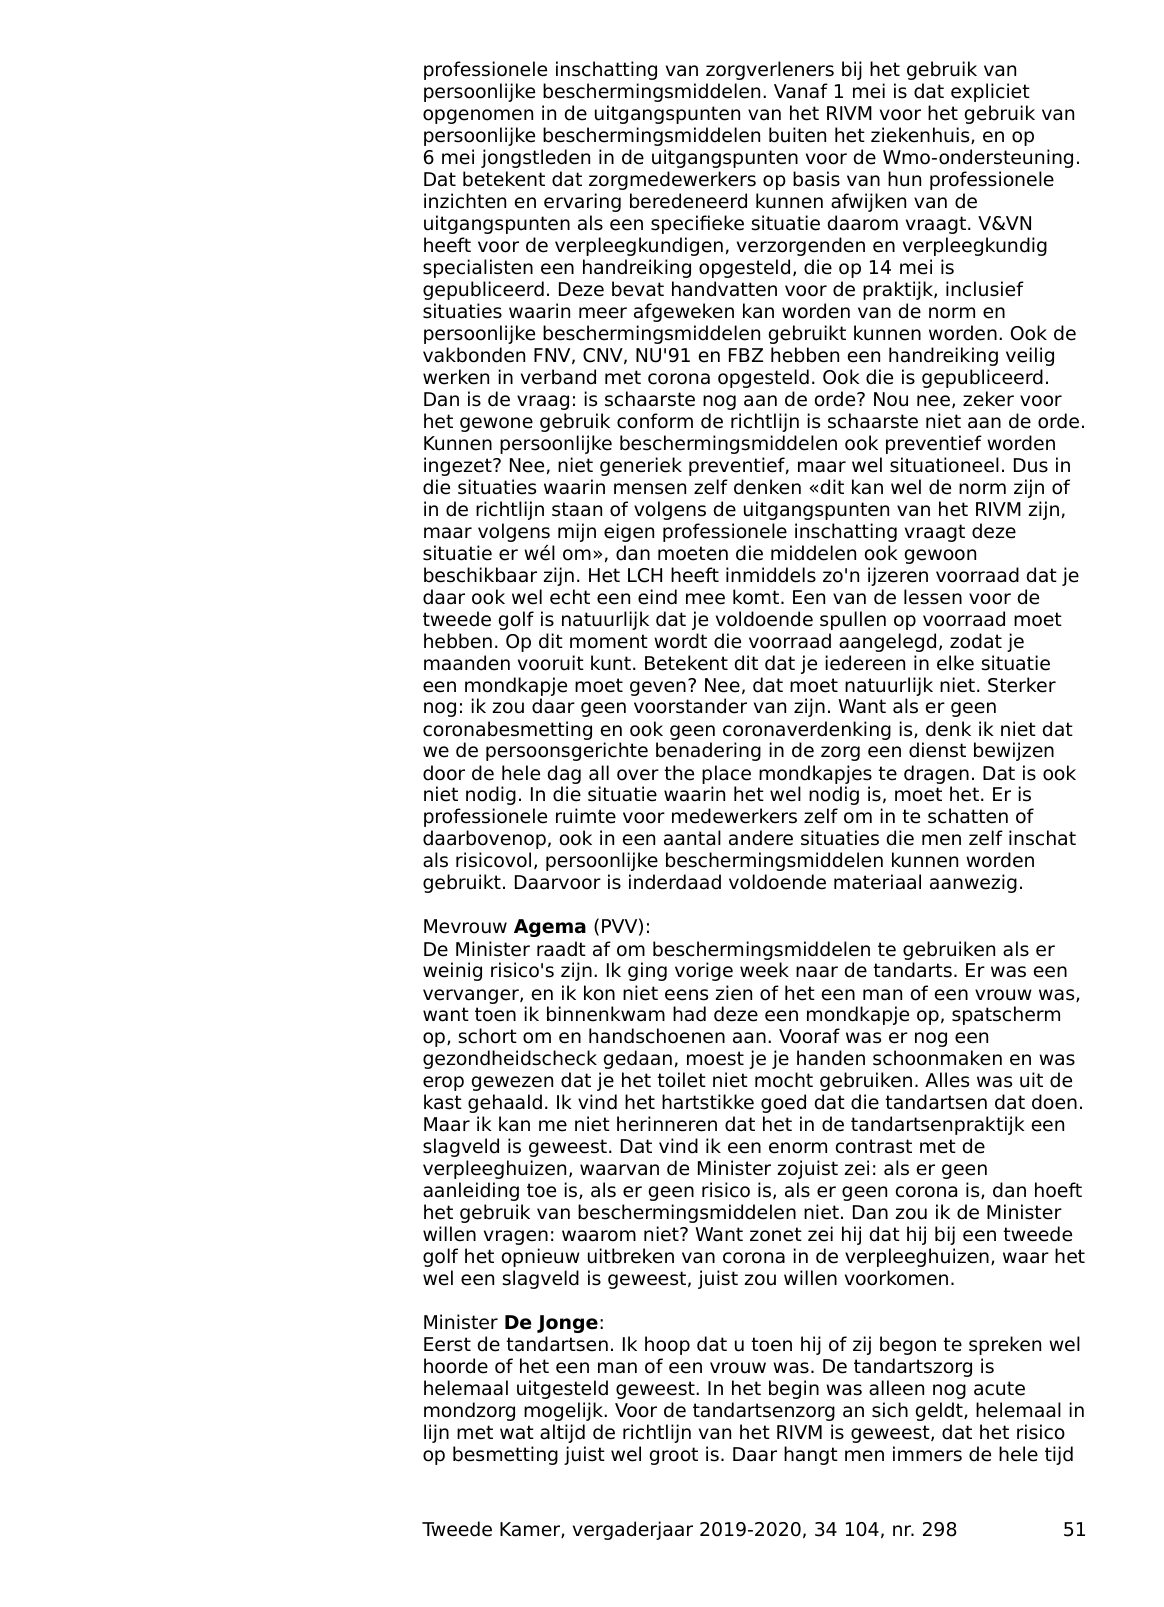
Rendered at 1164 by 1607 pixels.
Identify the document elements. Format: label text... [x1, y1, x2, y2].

text professionele inschatting van zorgverleners bij het gebruik van persoonlijke beschermingsmiddelen. Vanaf 1 mei is dat expliciet opgenomen in de uitgangspunten van het RIVM voor het gebruik van persoonlijke beschermingsmiddelen buiten het ziekenhuis, en op 6 mei jongstleden in de uitgangspunten voor de Wmo-ondersteuning. Dat betekent dat zorgmedewerkers op basis van hun professionele inzichten en ervaring beredeneerd kunnen afwijken van de uitgangspunten als een specifieke situatie daarom vraagt. V&VN heeft voor de verpleegkundigen, verzorgenden en verpleegkundig specialisten een handreiking opgesteld, die op 14 mei is gepubliceerd. Deze bevat handvatten voor de praktijk, inclusief situaties waarin meer afgeweken kan worden van de norm en persoonlijke beschermingsmiddelen gebruikt kunnen worden. Ook de vakbonden FNV, CNV, NU'91 en FBZ hebben een handreiking veilig werken in verband met corona opgesteld. Ook die is gepubliceerd. Dan is de vraag: is schaarste nog aan de orde? Nou nee, zeker voor het gewone gebruik conform de richtlijn is schaarste niet aan de orde. Kunnen persoonlijke beschermingsmiddelen ook preventief worden ingezet? Nee, niet generiek preventief, maar wel situationeel. Dus in die situaties waarin mensen zelf denken «dit kan wel de norm zijn of in de richtlijn staan of volgens de uitgangspunten van het RIVM zijn, maar volgens mijn eigen professionele inschatting vraagt deze situatie er wél om», dan moeten die middelen ook gewoon beschikbaar zijn. Het LCH heeft inmiddels zo'n ijzeren voorraad dat je daar ook wel echt een eind mee komt. Een van de lessen voor de tweede golf is natuurlijk dat je voldoende spullen op voorraad moet hebben. Op dit moment wordt die voorraad aangelegd, zodat je maanden vooruit kunt. Betekent dit dat je iedereen in elke situatie een mondkapje moet geven? Nee, dat moet natuurlijk niet. Sterker nog: ik zou daar geen voorstander van zijn. Want als er geen coronabesmetting en ook geen coronaverdenking is, denk ik niet dat we de persoonsgerichte benadering in de zorg een dienst bewijzen door de hele dag all over the place mondkapjes te dragen. Dat is ook niet nodig. In die situatie waarin het wel nodig is, moet het. Er is professionele ruimte voor medewerkers zelf om in te schatten of daarbovenop, ook in een aantal andere situaties die men zelf inschat als risicovol, persoonlijke beschermingsmiddelen kunnen worden gebruikt. Daarvoor is inderdaad voldoende materiaal aanwezig. [422, 59, 1087, 894]
text Eerst de tandartsen. Ik hoop dat u toen hij of zij begon te spreken wel hoorde of het een man of een vrouw was. De tandartszorg is helemaal uitgesteld geweest. In het begin was alleen nog acute mondzorg mogelijk. Voor de tandartsenzorg an sich geldt, helemaal in lijn met wat altijd de richtlijn van het RIVM is geweest, dat het risico op besmetting juist wel groot is. Daar hangt men immers de hele tijd [422, 1334, 1087, 1466]
text Mevrouw Agema (PVV): [422, 916, 1087, 938]
text De Minister raadt af om beschermingsmiddelen te gebruiken als er weinig risico's zijn. Ik ging vorige week naar de tandarts. Er was een vervanger, en ik kon niet eens zien of het een man of een vrouw was, want toen ik binnenkwam had deze een mondkapje op, spatscherm op, schort om en handschoenen aan. Vooraf was er nog een gezondheidscheck gedaan, moest je je handen schoonmaken en was erop gewezen dat je het toilet niet mocht gebruiken. Alles was uit de kast gehaald. Ik vind het hartstikke goed dat die tandartsen dat doen. Maar ik kan me niet herinneren dat het in de tandartsenpraktijk een slagveld is geweest. Dat vind ik een enorm contrast met de verpleeghuizen, waarvan de Minister zojuist zei: als er geen aanleiding toe is, als er geen risico is, als er geen corona is, dan hoeft het gebruik van beschermingsmiddelen niet. Dan zou ik de Minister willen vragen: waarom niet? Want zonet zei hij dat hij bij een tweede golf het opnieuw uitbreken van corona in de verpleeghuizen, waar het wel een slagveld is geweest, juist zou willen voorkomen. [422, 938, 1087, 1290]
text Minister De Jonge: [422, 1312, 1087, 1334]
